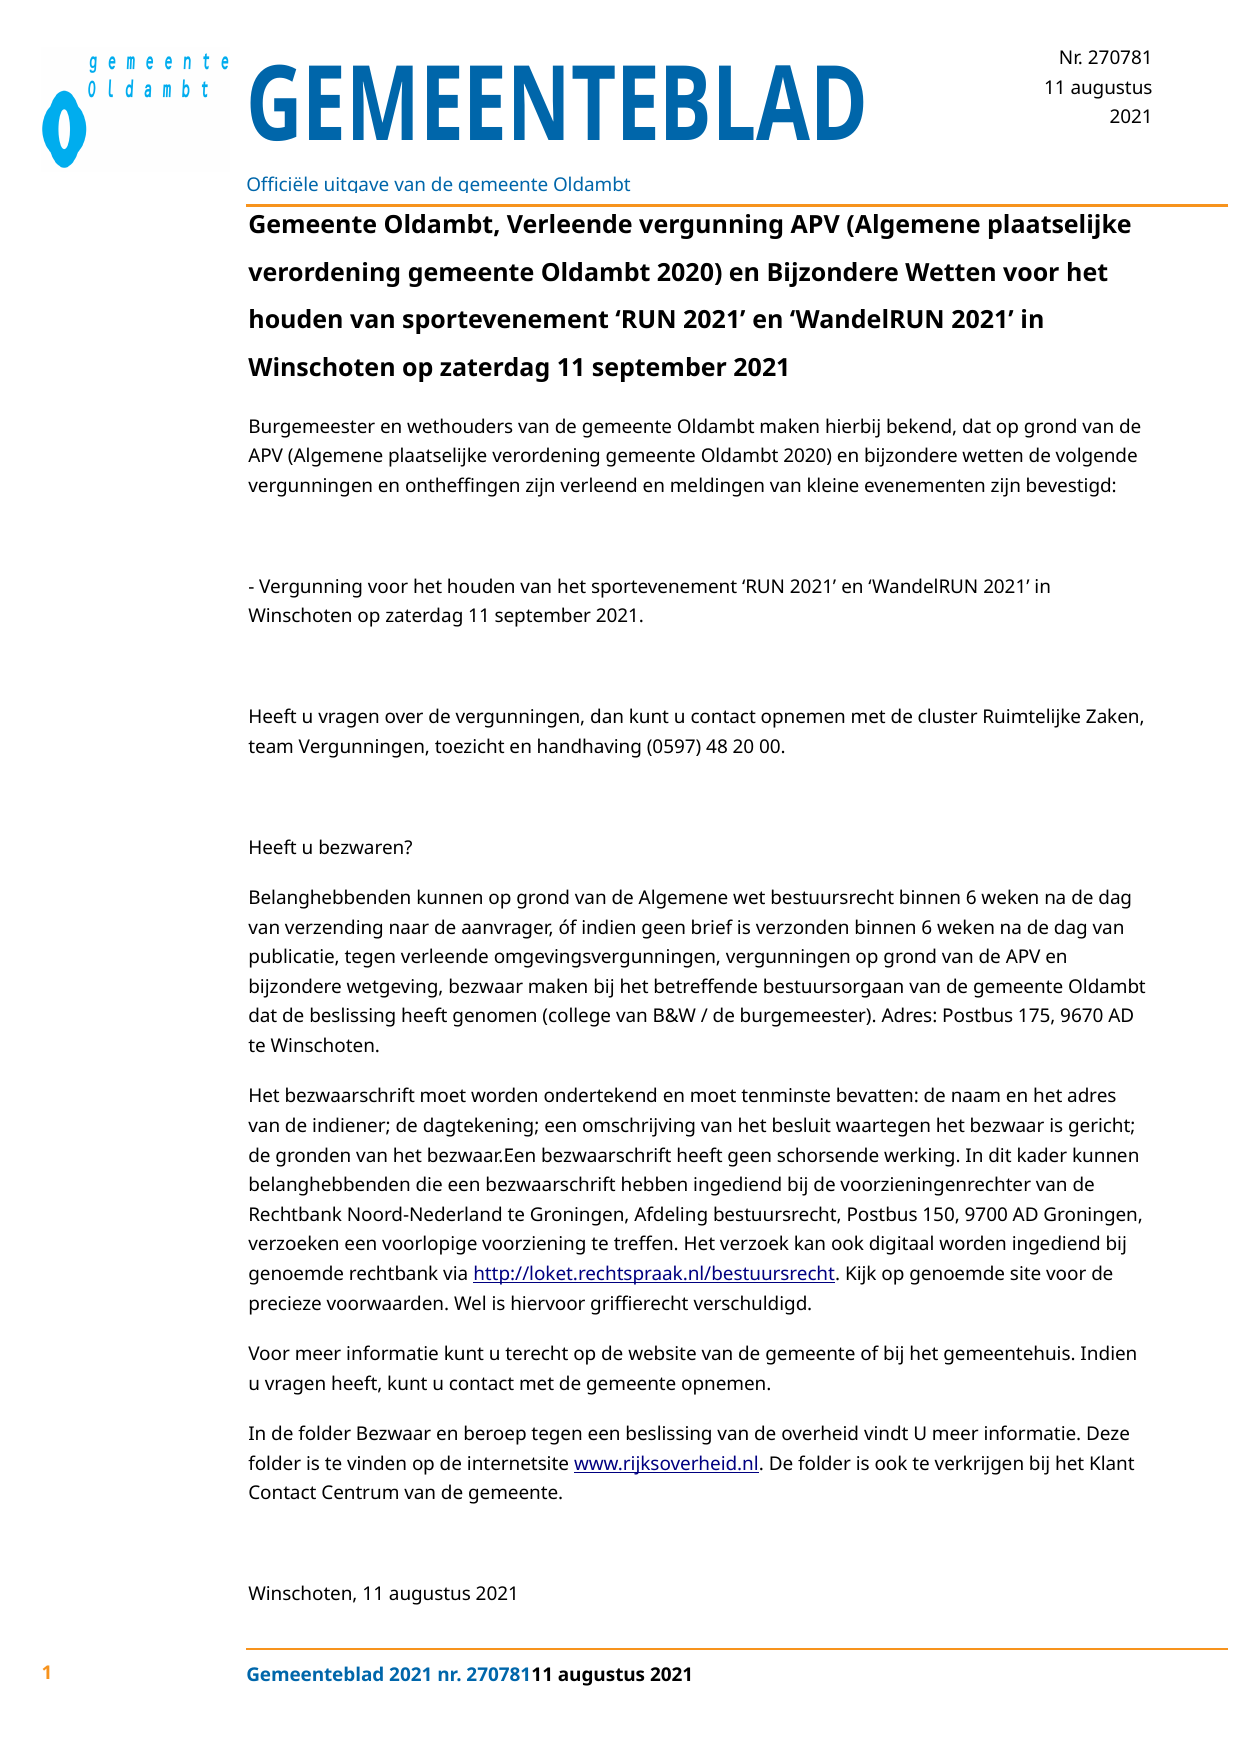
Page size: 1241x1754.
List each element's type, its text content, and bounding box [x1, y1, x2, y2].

text Voor meer informatie kunt u terecht op de website van de gemeente of bij het gemeentehuis. Indien u vragen heeft, kunt u contact met de gemeente opnemen. [248, 1340, 1152, 1396]
text Burgemeester en wethouders van de gemeente Oldambt maken hierbij bekend, dat op grond van de APV (Algemene plaatselijke verordening gemeente Oldambt 2020) en bijzondere wetten de volgende vergunningen en ontheffingen zijn verleend en meldingen van kleine evenementen zijn bevestigd: [248, 413, 1152, 498]
text Winschoten, 11 augustus 2021 [248, 1580, 1152, 1606]
text Gemeente Oldambt, Verleende vergunning APV (Algemene plaatselijke verordening gemeente Oldambt 2020) en Bijzondere Wetten voor het houden van sportevenement ‘RUN 2021’ en ‘WandelRUN 2021’ in Winschoten op zaterdag 11 september 2021 [248, 207, 1152, 384]
picture [41, 47, 231, 172]
text In de folder Bezwaar en beroep tegen een beslissing van de overheid vindt U meer informatie. Deze folder is te vinden op de internetsite www.rijksoverheid.nl. De folder is ook te verkrijgen bij het Klant Contact Centrum van de gemeente. [248, 1420, 1152, 1505]
text Heeft u bezwaren? [248, 834, 1152, 860]
text Heeft u vragen over de vergunningen, dan kunt u contact opnemen met de cluster Ruimtelijke Zaken, team Vergunningen, toezicht en handhaving (0597) 48 20 00. [248, 703, 1152, 759]
text - Vergunning voor het houden van het sportevenement ‘RUN 2021’ en ‘WandelRUN 2021’ in Winschoten op zaterdag 11 september 2021. [248, 573, 1152, 628]
text Belanghebbenden kunnen op grond van de Algemene wet bestuursrecht binnen 6 weken na de dag van verzending naar de aanvrager, óf indien geen brief is verzonden binnen 6 weken na de dag van publicatie, tegen verleende omgevingsvergunningen, vergunningen op grond van de APV en bijzondere wetgeving, bezwaar maken bij het betreffende bestuursorgaan van de gemeente Oldambt dat de beslissing heeft genomen (college van B&W / de burgemeester). Adres: Postbus 175, 9670 AD te Winschoten. [248, 884, 1152, 1058]
text Het bezwaarschrift moet worden ondertekend en moet tenminste bevatten: de naam en het adres van de indiener; de dagtekening; een omschrijving van het besluit waartegen het bezwaar is gericht; de gronden van het bezwaar.Een bezwaarschrift heeft geen schorsende werking. In dit kader kunnen belanghebbenden die een bezwaarschrift hebben ingediend bij de voorzieningenrechter van de Rechtbank Noord-Nederland te Groningen, Afdeling bestuursrecht, Postbus 150, 9700 AD Groningen, verzoeken een voorlopige voorziening te treffen. Het verzoek kan ook digitaal worden ingediend bij genoemde rechtbank via http://loket.rechtspraak.nl/bestuursrecht. Kijk op genoemde site voor de precieze voorwaarden. Wel is hiervoor griffierecht verschuldigd. [248, 1083, 1152, 1316]
